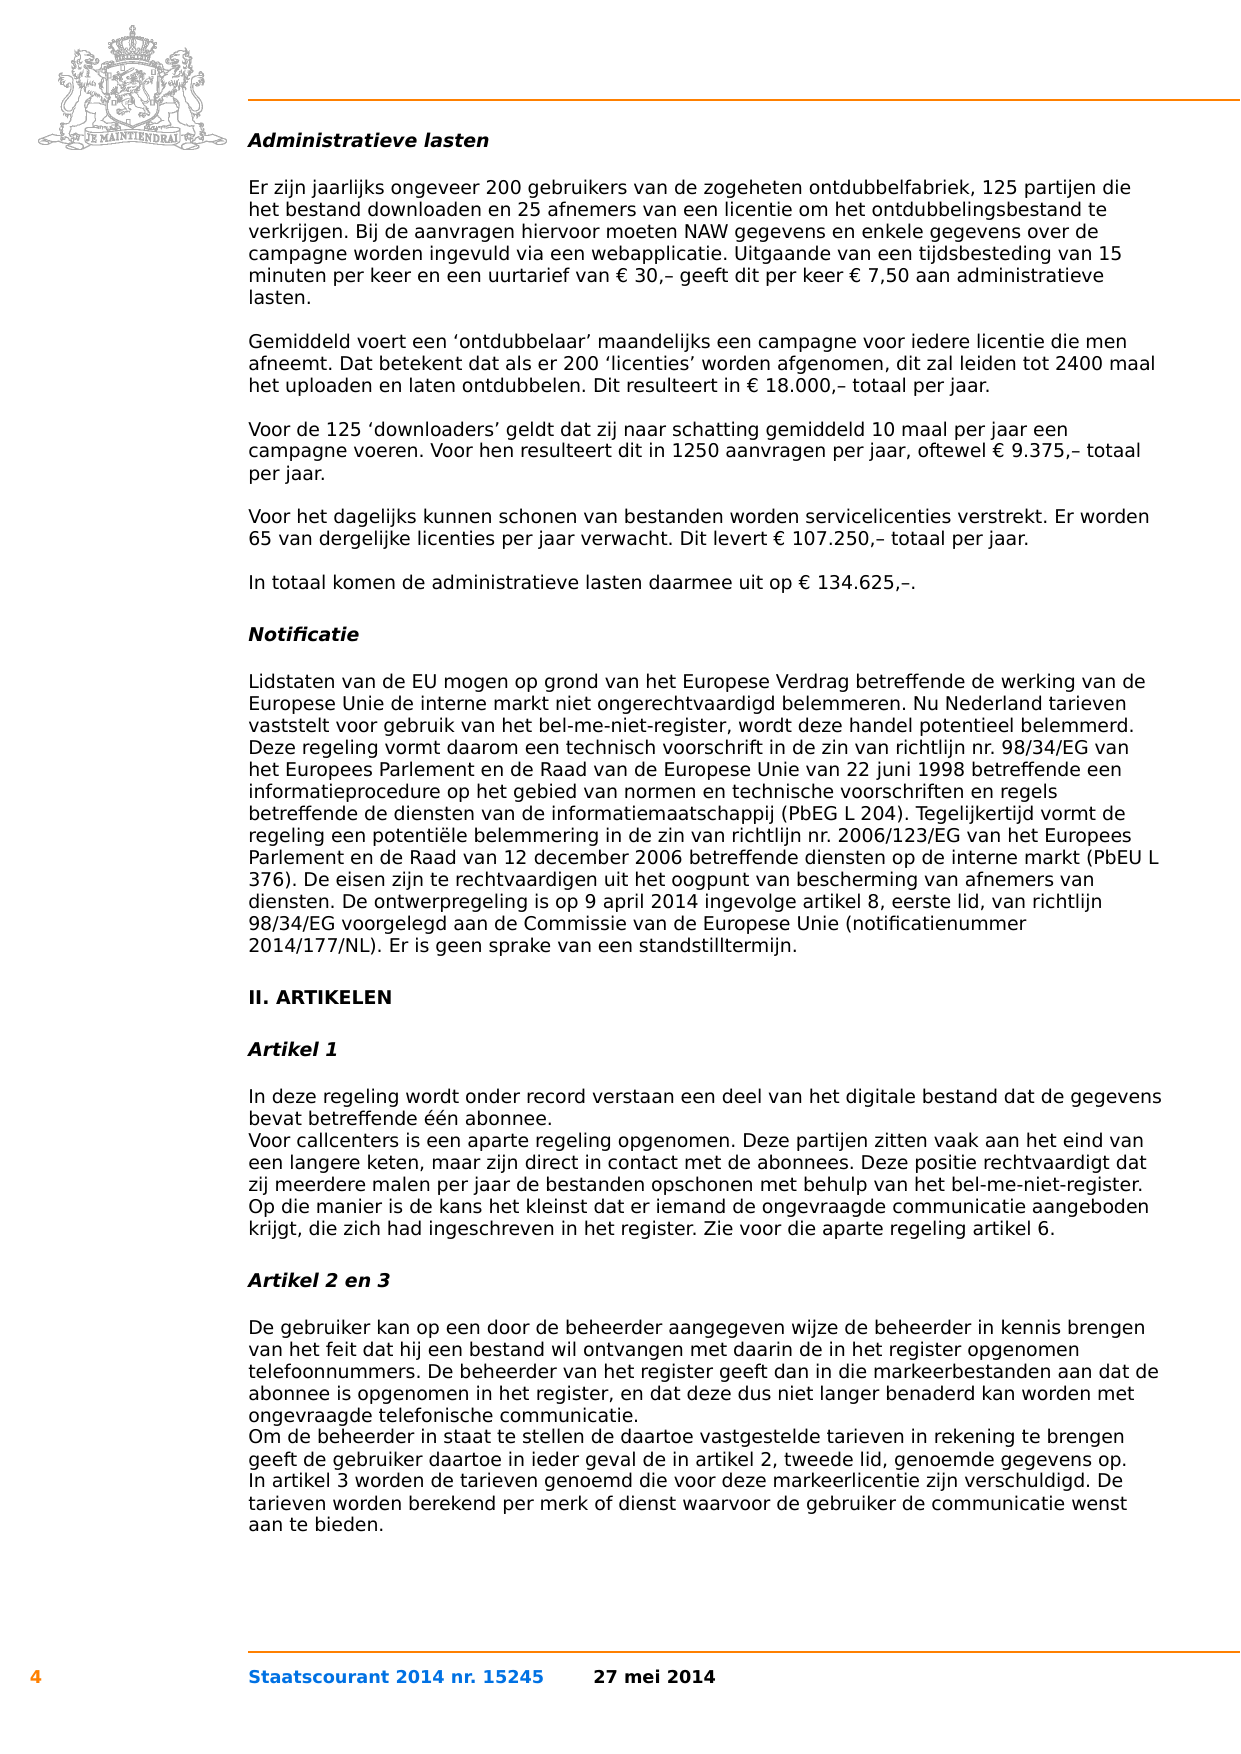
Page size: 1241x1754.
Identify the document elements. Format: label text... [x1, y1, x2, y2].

subtitle Administratieve lasten [248, 130, 1163, 152]
text Gemiddeld voert een ‘ontdubbelaar’ maandelijks een campagne voor iedere licentie die men afneemt. Dat betekent dat als er 200 ‘licenties’ worden afgenomen, dit zal leiden tot 2400 maal het uploaden en laten ontdubbelen. Dit resulteert in € 18.000,– totaal per jaar. [248, 331, 1163, 397]
text In deze regeling wordt onder record verstaan een deel van het digitale bestand dat de gegevens bevat betreffende één abonnee. [248, 1086, 1163, 1130]
text In totaal komen de administratieve lasten daarmee uit op € 134.625,–. [248, 572, 1163, 594]
text De gebruiker kan op een door de beheerder aangegeven wijze de beheerder in kennis brengen van het feit dat hij een bestand wil ontvangen met daarin de in het register opgenomen telefoonnummers. De beheerder van het register geeft dan in die markeerbestanden aan dat de abonnee is opgenomen in het register, en dat deze dus niet langer benaderd kan worden met ongevraagde telefonische communicatie. [248, 1317, 1163, 1426]
text In artikel 3 worden de tarieven genoemd die voor deze markeerlicentie zijn verschuldigd. De tarieven worden berekend per merk of dienst waarvoor de gebruiker de communicatie wenst aan te bieden. [248, 1470, 1163, 1536]
subtitle Artikel 1 [248, 1039, 1163, 1061]
text Voor de 125 ‘downloaders’ geldt dat zij naar schatting gemiddeld 10 maal per jaar een campagne voeren. Voor hen resulteert dit in 1250 aanvragen per jaar, oftewel € 9.375,– totaal per jaar. [248, 418, 1163, 484]
subtitle Notificatie [248, 624, 1163, 646]
text Om de beheerder in staat te stellen de daartoe vastgestelde tarieven in rekening te brengen geeft de gebruiker daartoe in ieder geval de in artikel 2, tweede lid, genoemde gegevens op. [248, 1426, 1163, 1470]
subtitle Artikel 2 en 3 [248, 1269, 1163, 1292]
text Voor het dagelijks kunnen schonen van bestanden worden servicelicenties verstrekt. Er worden 65 van dergelijke licenties per jaar verwacht. Dit levert € 107.250,– totaal per jaar. [248, 506, 1163, 550]
text Lidstaten van de EU mogen op grond van het Europese Verdrag betreffende de werking van de Europese Unie de interne markt niet ongerechtvaardigd belemmeren. Nu Nederland tarieven vaststelt voor gebruik van het bel-me-niet-register, wordt deze handel potentieel belemmerd. Deze regeling vormt daarom een technisch voorschrift in de zin van richtlijn nr. 98/34/EG van het Europees Parlement en de Raad van de Europese Unie van 22 juni 1998 betreffende een informatieprocedure op het gebied van normen en technische voorschriften en regels betreffende de diensten van de informatiemaatschappij (PbEG L 204). Tegelijkertijd vormt de regeling een potentiële belemmering in de zin van richtlijn nr. 2006/123/EG van het Europees Parlement en de Raad van 12 december 2006 betreffende diensten op de interne markt (PbEU L 376). De eisen zijn te rechtvaardigen uit het oogpunt van bescherming van afnemers van diensten. De ontwerpregeling is op 9 april 2014 ingevolge artikel 8, eerste lid, van richtlijn 98/34/EG voorgelegd aan de Commissie van de Europese Unie (notificatienummer 2014/177/NL). Er is geen sprake van een standstilltermijn. [248, 671, 1163, 957]
text Voor callcenters is een aparte regeling opgenomen. Deze partijen zitten vaak aan het eind van een langere keten, maar zijn direct in contact met de abonnees. Deze positie rechtvaardigt dat zij meerdere malen per jaar de bestanden opschonen met behulp van het bel-me-niet-register. Op die manier is de kans het kleinst dat er iemand de ongevraagde communicatie aangeboden krijgt, die zich had ingeschreven in het register. Zie voor die aparte regeling artikel 6. [248, 1130, 1163, 1239]
text Er zijn jaarlijks ongeveer 200 gebruikers van de zogeheten ontdubbelfabriek, 125 partijen die het bestand downloaden en 25 afnemers van een licentie om het ontdubbelingsbestand te verkrijgen. Bij de aanvragen hiervoor moeten NAW gegevens en enkele gegevens over de campagne worden ingevuld via een webapplicatie. Uitgaande van een tijdsbesteding van 15 minuten per keer en een uurtarief van € 30,– geeft dit per keer € 7,50 aan administratieve lasten. [248, 177, 1163, 309]
picture [38, 25, 227, 150]
subtitle II. ARTIKELEN [248, 987, 1163, 1009]
